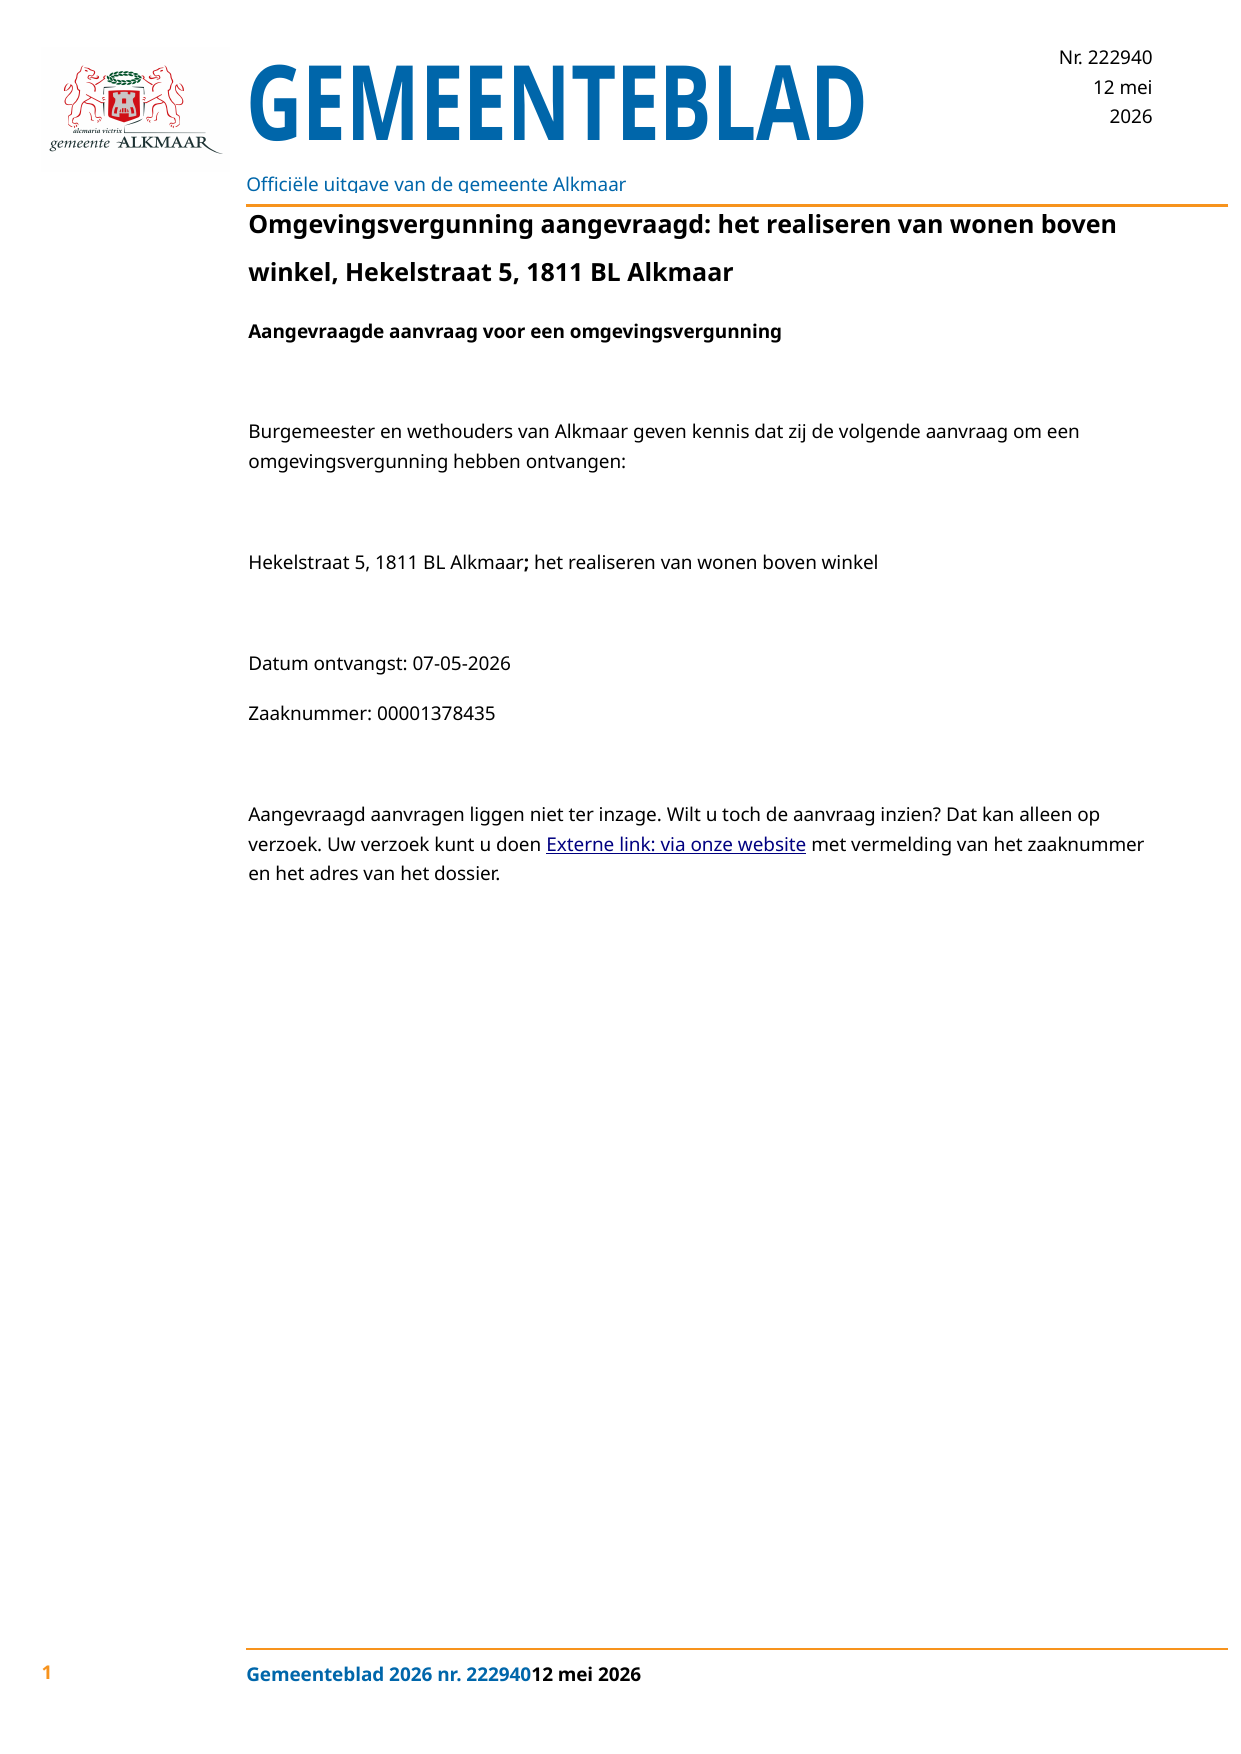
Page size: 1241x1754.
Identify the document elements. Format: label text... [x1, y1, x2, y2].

text Zaaknummer: 00001378435 [248, 700, 1152, 726]
text Hekelstraat 5, 1811 BL Alkmaar; het realiseren van wonen boven winkel [248, 549, 1152, 575]
text Omgevingsvergunning aangevraagd: het realiseren van wonen boven winkel, Hekelstraat 5, 1811 BL Alkmaar [248, 207, 1152, 288]
text Aangevraagd aanvragen liggen niet ter inzage. Wilt u toch de aanvraag inzien? Dat kan alleen op verzoek. Uw verzoek kunt u doen Externe link: via onze website met vermelding van het zaaknummer en het adres van het dossier. [248, 801, 1152, 886]
text Burgemeester en wethouders van Alkmaar geven kennis dat zij de volgende aanvraag om een omgevingsvergunning hebben ontvangen: [248, 419, 1152, 474]
picture [41, 47, 231, 172]
text Aangevraagde aanvraag voor een omgevingsvergunning [248, 318, 1152, 344]
text Datum ontvangst: 07-05-2026 [248, 650, 1152, 676]
